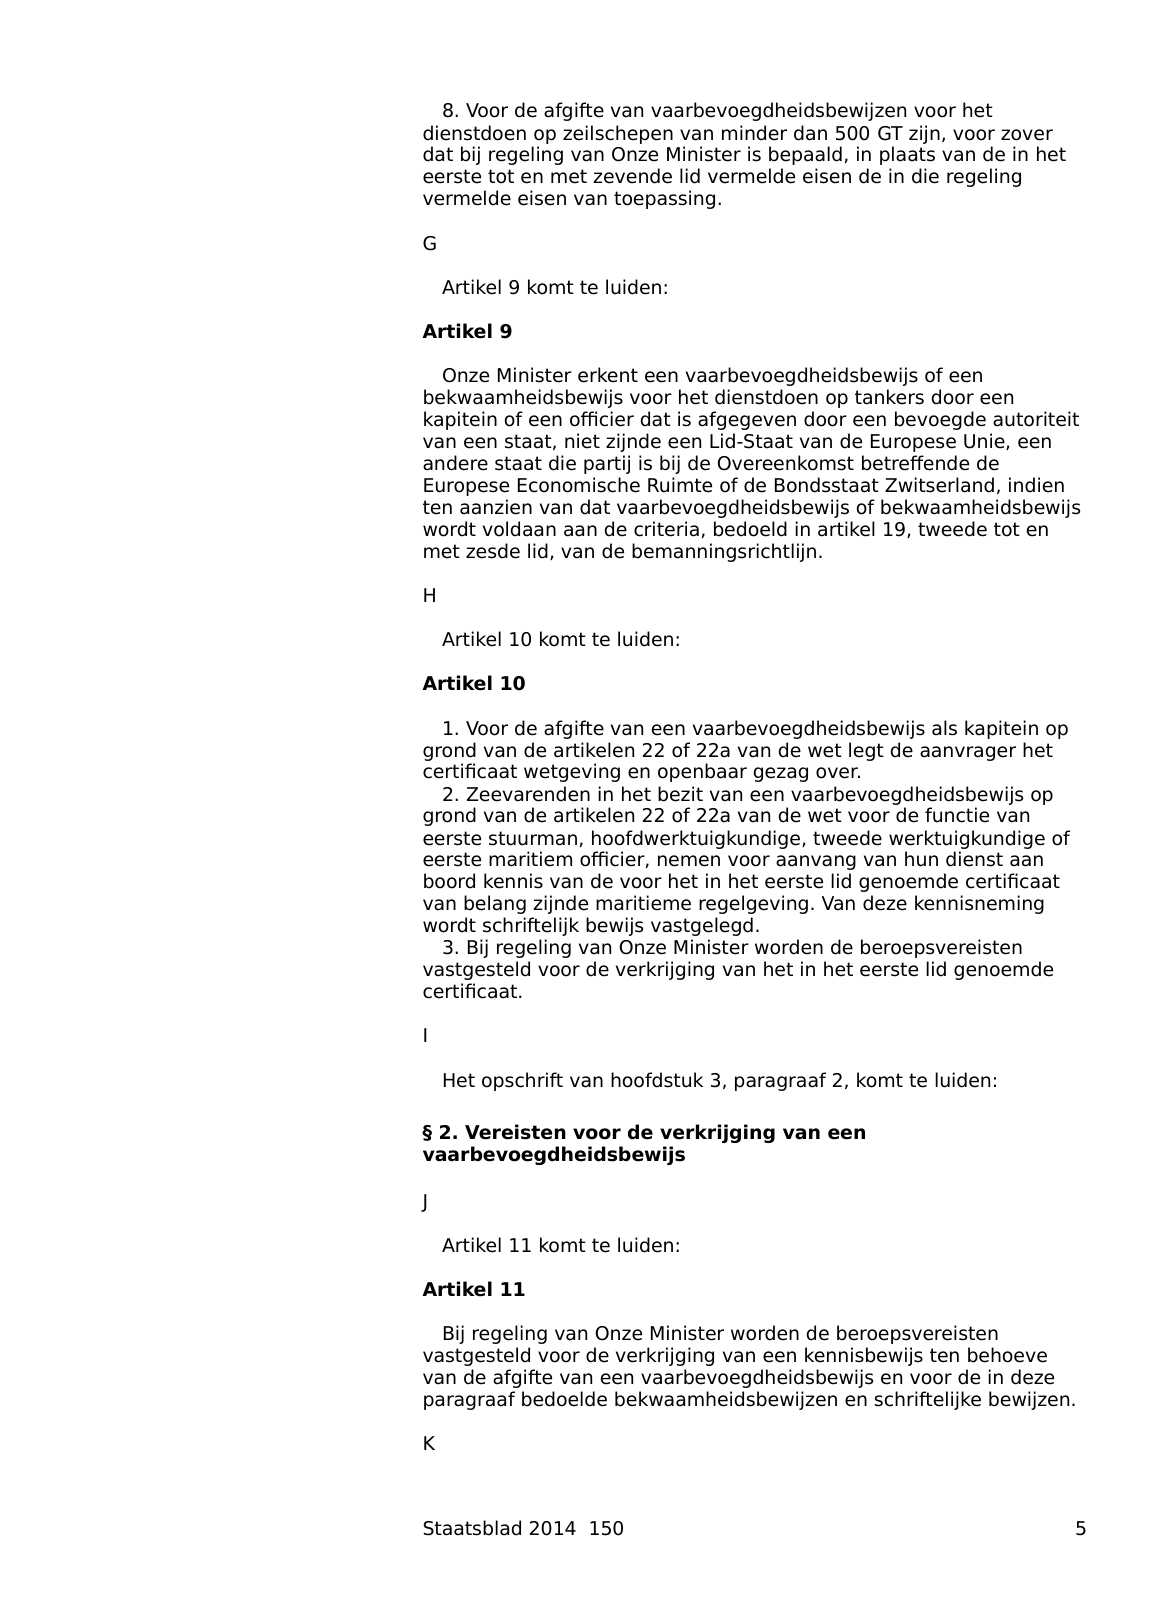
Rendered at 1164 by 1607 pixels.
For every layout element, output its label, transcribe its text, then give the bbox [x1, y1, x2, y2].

text I [422, 1025, 1087, 1047]
text Artikel 11 komt te luiden: [422, 1235, 1087, 1257]
text 3. Bij regeling van Onze Minister worden de beroepsvereisten vastgesteld voor de verkrijging van het in het eerste lid genoemde certificaat. [422, 937, 1087, 1003]
text 2. Zeevarenden in het bezit van een vaarbevoegdheidsbewijs op grond van de artikelen 22 of 22a van de wet voor de functie van eerste stuurman, hoofdwerktuigkundige, tweede werktuigkundige of eerste maritiem officier, nemen voor aanvang van hun dienst aan boord kennis van de voor het in het eerste lid genoemde certificaat van belang zijnde maritieme regelgeving. Van deze kennisneming wordt schriftelijk bewijs vastgelegd. [422, 783, 1087, 937]
text G [422, 232, 1087, 254]
text Bij regeling van Onze Minister worden de beroepsvereisten vastgesteld voor de verkrijging van een kennisbewijs ten behoeve van de afgifte van een vaarbevoegdheidsbewijs en voor de in deze paragraaf bedoelde bekwaamheidsbewijzen en schriftelijke bewijzen. [422, 1323, 1087, 1411]
text J [422, 1191, 1087, 1212]
subtitle Artikel 10 [422, 673, 1087, 695]
text H [422, 585, 1087, 607]
text 8. Voor de afgifte van vaarbevoegdheidsbewijzen voor het dienstdoen op zeilschepen van minder dan 500 GT zijn, voor zover dat bij regeling van Onze Minister is bepaald, in plaats van de in het eerste tot en met zevende lid vermelde eisen de in die regeling vermelde eisen van toepassing. [422, 100, 1087, 210]
subtitle Artikel 11 [422, 1279, 1087, 1301]
text Het opschrift van hoofdstuk 3, paragraaf 2, komt te luiden: [422, 1069, 1087, 1092]
text 1. Voor de afgifte van een vaarbevoegdheidsbewijs als kapitein op grond van de artikelen 22 of 22a van de wet legt de aanvrager het certificaat wetgeving en openbaar gezag over. [422, 717, 1087, 783]
text K [422, 1433, 1087, 1455]
text Artikel 10 komt te luiden: [422, 629, 1087, 651]
subtitle § 2. Vereisten voor de verkrijging van een vaarbevoegdheidsbewijs [422, 1122, 1087, 1166]
text Onze Minister erkent een vaarbevoegdheidsbewijs of een bekwaamheidsbewijs voor het dienstdoen op tankers door een kapitein of een officier dat is afgegeven door een bevoegde autoriteit van een staat, niet zijnde een Lid-Staat van de Europese Unie, een andere staat die partij is bij de Overeenkomst betreffende de Europese Economische Ruimte of de Bondsstaat Zwitserland, indien ten aanzien van dat vaarbevoegdheidsbewijs of bekwaamheidsbewijs wordt voldaan aan de criteria, bedoeld in artikel 19, tweede tot en met zesde lid, van de bemanningsrichtlijn. [422, 365, 1087, 563]
text Artikel 9 komt te luiden: [422, 277, 1087, 299]
subtitle Artikel 9 [422, 321, 1087, 343]
